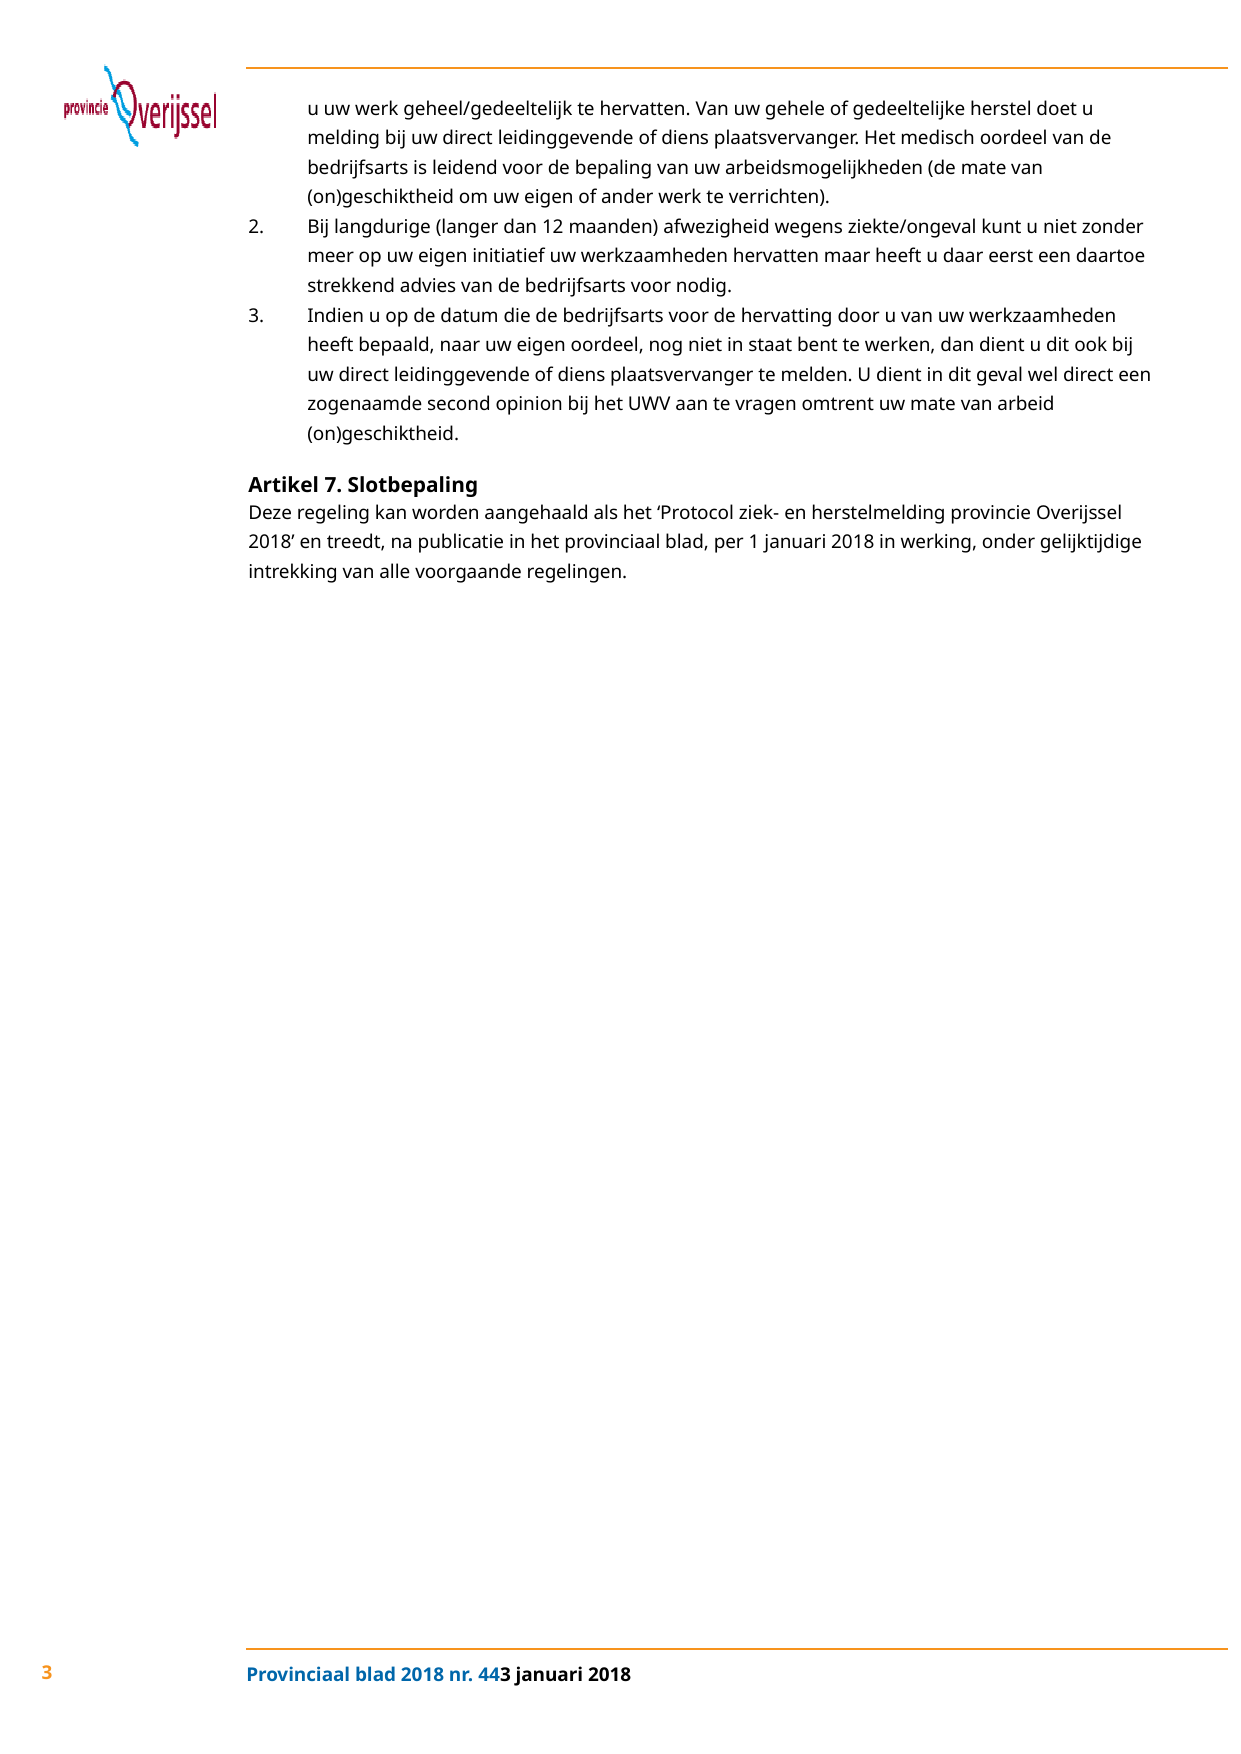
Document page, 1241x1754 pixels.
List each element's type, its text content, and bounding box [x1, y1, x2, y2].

text Deze regeling kan worden aangehaald als het ‘Protocol ziek- en herstelmelding provincie Overijssel 2018’ en treedt, na publicatie in het provinciaal blad, per 1 januari 2018 in werking, onder gelijktijdige intrekking van alle voorgaande regelingen. [248, 499, 1152, 584]
list u uw werk geheel/gedeeltelijk te hervatten. Van uw gehele of gedeeltelijke herstel doet u melding bij uw direct leidinggevende of diens plaatsvervanger. Het medisch oordeel van de bedrijfsarts is leidend voor de bepaling van uw arbeidsmogelijkheden (de mate van (on)geschiktheid om uw eigen of ander werk te verrichten). [248, 95, 1152, 209]
list Indien u op de datum die de bedrijfsarts voor de hervatting door u van uw werkzaamheden heeft bepaald, naar uw eigen oordeel, nog niet in staat bent te werken, dan dient u dit ook bij uw direct leidinggevende of diens plaatsvervanger te melden. U dient in dit geval wel direct een zogenaamde second opinion bij het UWV aan te vragen omtrent uw mate van arbeid (on)geschiktheid. [248, 302, 1152, 446]
picture [41, 47, 231, 172]
list Bij langdurige (langer dan 12 maanden) afwezigheid wegens ziekte/ongeval kunt u niet zonder meer op uw eigen initiatief uw werkzaamheden hervatten maar heeft u daar eerst een daartoe strekkend advies van de bedrijfsarts voor nodig. [248, 213, 1152, 298]
text Artikel 7. Slotbepaling [248, 471, 1152, 499]
